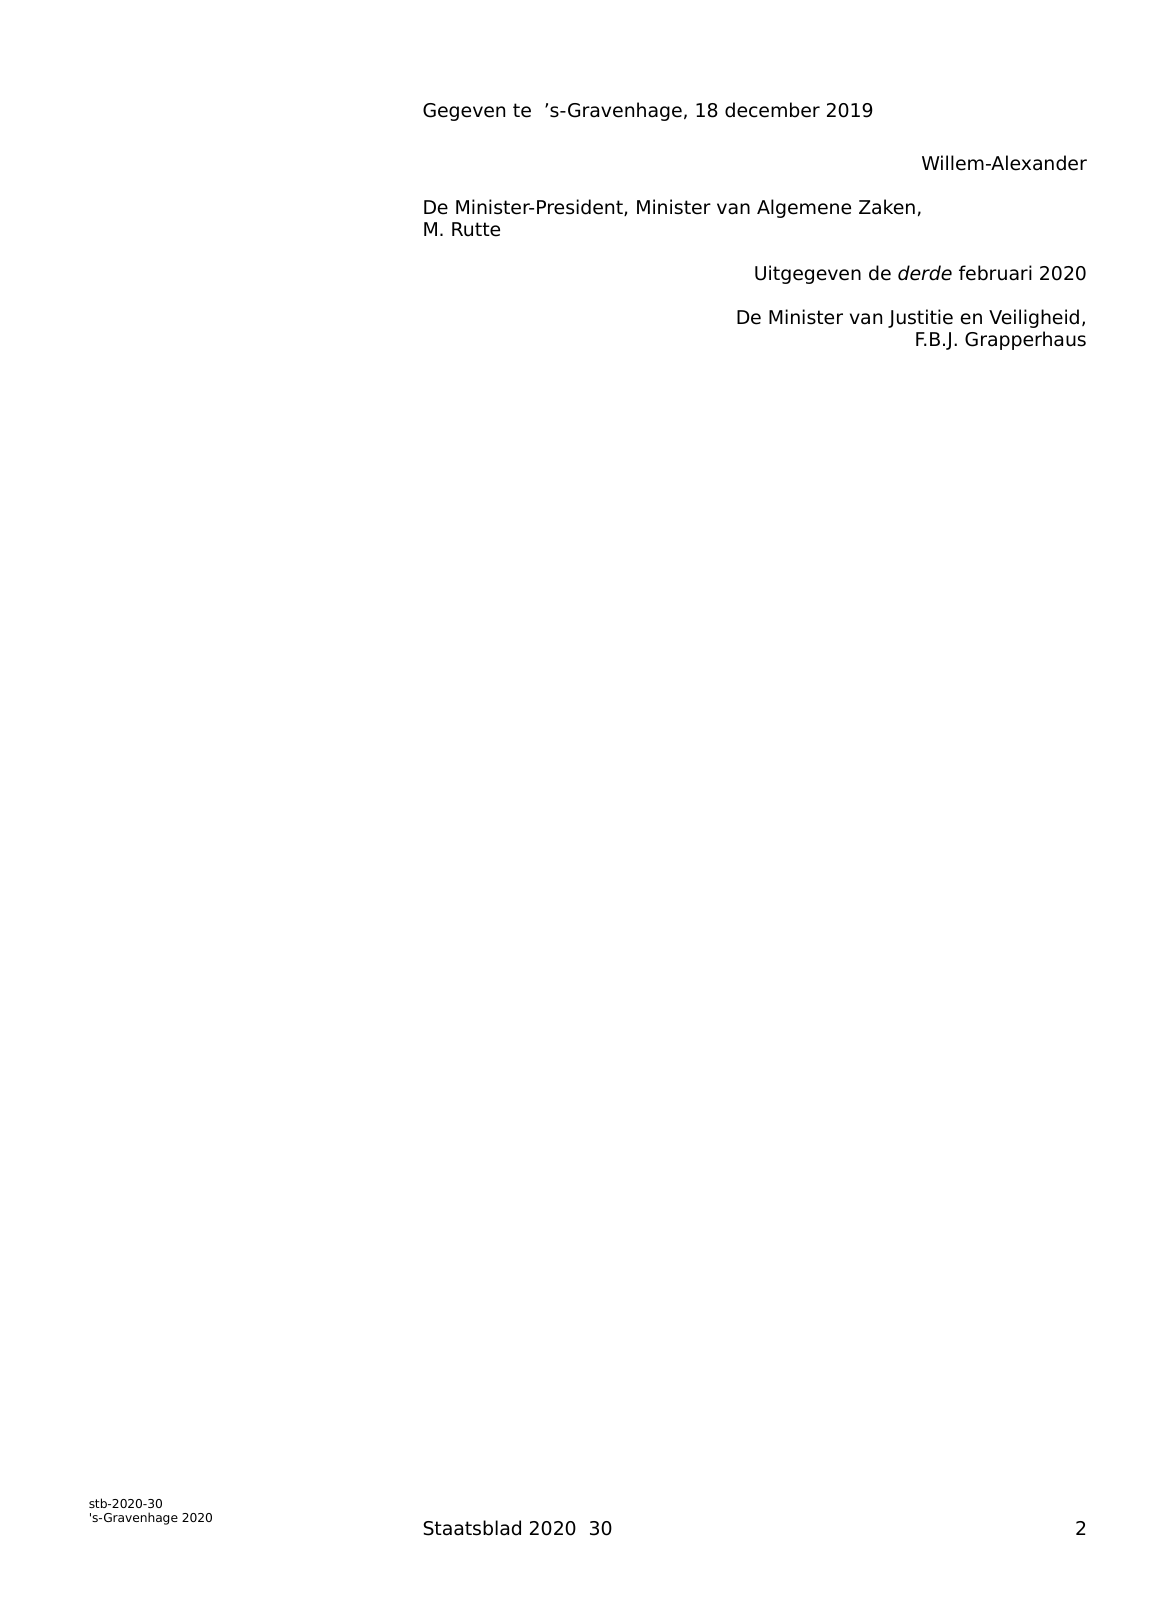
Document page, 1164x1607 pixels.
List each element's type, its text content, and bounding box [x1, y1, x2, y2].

text De Minister van Justitie en Veiligheid, F.B.J. Grapperhaus [422, 307, 1087, 351]
text Uitgegeven de derde februari 2020 [422, 263, 1087, 285]
text 's-Gravenhage 2020 [88, 1511, 323, 1525]
text stb-2020-30 [88, 1497, 323, 1511]
text De Minister-President, Minister van Algemene Zaken, M. Rutte [422, 197, 1087, 241]
text Gegeven te ’s-Gravenhage, 18 december 2019 [422, 100, 1087, 122]
text Willem-Alexander [422, 152, 1087, 174]
